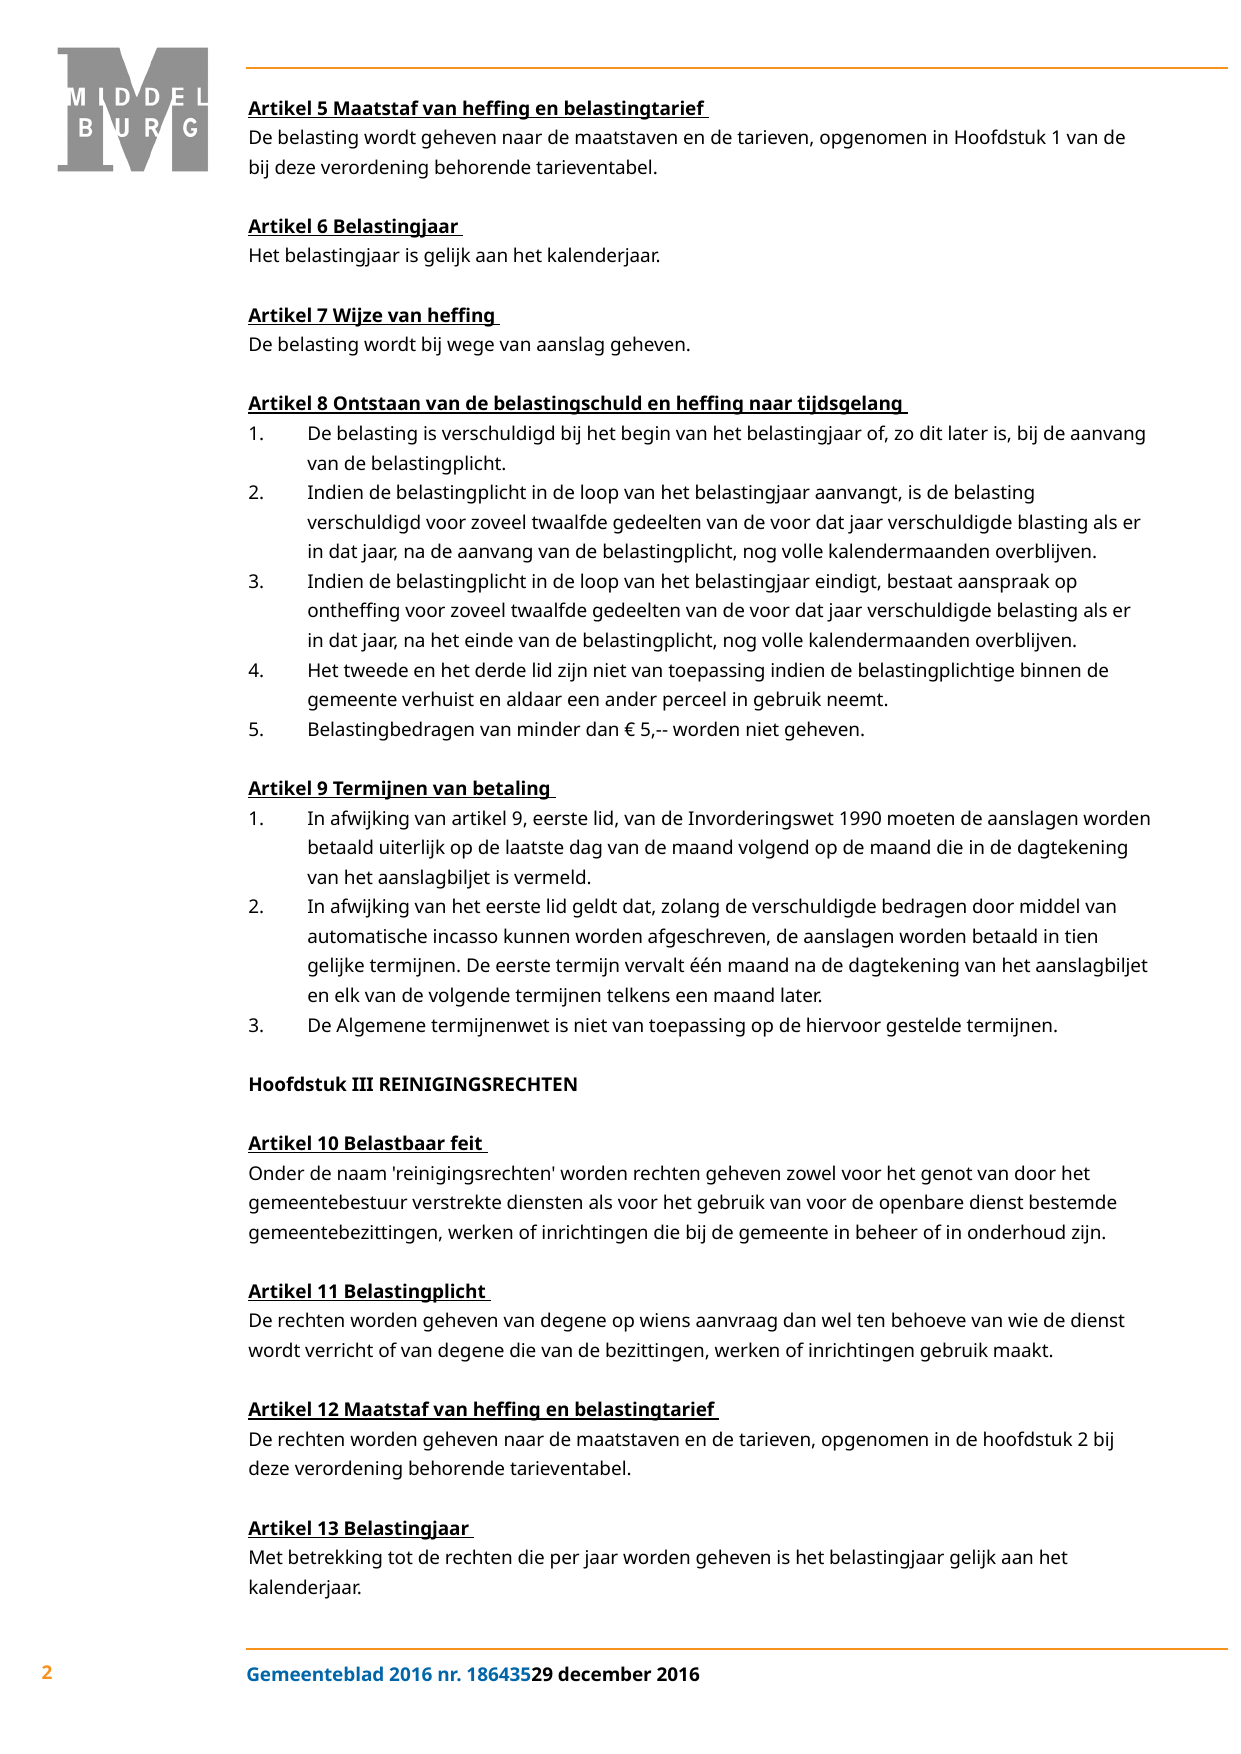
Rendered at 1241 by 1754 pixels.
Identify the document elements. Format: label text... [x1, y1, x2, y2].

text Artikel 5 Maatstaf van heffing en belastingtarief [248, 95, 1152, 121]
text Artikel 8 Ontstaan van de belastingschuld en heffing naar tijdsgelang [248, 391, 1152, 416]
list In afwijking van artikel 9, eerste lid, van de Invorderingswet 1990 moeten de aanslagen worden betaald uiterlijk op de laatste dag van de maand volgend op de maand die in de dagtekening van het aanslagbiljet is vermeld. [248, 805, 1152, 890]
text De belasting wordt geheven naar de maatstaven en de tarieven, opgenomen in Hoofdstuk 1 van de bij deze verordening behorende tarieventabel. [248, 124, 1152, 180]
text De rechten worden geheven naar de maatstaven en de tarieven, opgenomen in de hoofdstuk 2 bij deze verordening behorende tarieventabel. [248, 1426, 1152, 1481]
list Indien de belastingplicht in de loop van het belastingjaar eindigt, bestaat aanspraak op ontheffing voor zoveel twaalfde gedeelten van de voor dat jaar verschuldigde belasting als er in dat jaar, na het einde van de belastingplicht, nog volle kalendermaanden overblijven. [248, 568, 1152, 653]
text Hoofdstuk III REINIGINGSRECHTEN [248, 1071, 1152, 1097]
text Onder de naam 'reinigingsrechten' worden rechten geheven zowel voor het genot van door het gemeentebestuur verstrekte diensten als voor het gebruik van voor de openbare dienst bestemde gemeentebezittingen, werken of inrichtingen die bij de gemeente in beheer of in onderhoud zijn. [248, 1160, 1152, 1245]
list Indien de belastingplicht in de loop van het belastingjaar aanvangt, is de belasting verschuldigd voor zoveel twaalfde gedeelten van de voor dat jaar verschuldigde blasting als er in dat jaar, na de aanvang van de belastingplicht, nog volle kalendermaanden overblijven. [248, 479, 1152, 564]
list Het tweede en het derde lid zijn niet van toepassing indien de belastingplichtige binnen de gemeente verhuist en aldaar een ander perceel in gebruik neemt. [248, 657, 1152, 712]
text Artikel 10 Belastbaar feit [248, 1130, 1152, 1156]
text Artikel 12 Maatstaf van heffing en belastingtarief [248, 1396, 1152, 1422]
text Artikel 6 Belastingjaar [248, 213, 1152, 239]
text Artikel 7 Wijze van heffing [248, 302, 1152, 328]
list De Algemene termijnenwet is niet van toepassing op de hiervoor gestelde termijnen. [248, 1012, 1152, 1038]
text Artikel 9 Termijnen van betaling [248, 775, 1152, 801]
text De belasting wordt bij wege van aanslag geheven. [248, 331, 1152, 357]
text De rechten worden geheven van degene op wiens aanvraag dan wel ten behoeve van wie de dienst wordt verricht of van degene die van de bezittingen, werken of inrichtingen gebruik maakt. [248, 1308, 1152, 1363]
list In afwijking van het eerste lid geldt dat, zolang de verschuldigde bedragen door middel van automatische incasso kunnen worden afgeschreven, de aanslagen worden betaald in tien gelijke termijnen. De eerste termijn vervalt één maand na de dagtekening van het aanslagbiljet en elk van de volgende termijnen telkens een maand later. [248, 893, 1152, 1008]
picture [41, 47, 231, 172]
text Artikel 13 Belastingjaar [248, 1515, 1152, 1541]
list De belasting is verschuldigd bij het begin van het belastingjaar of, zo dit later is, bij de aanvang van de belastingplicht. [248, 420, 1152, 476]
text Met betrekking tot de rechten die per jaar worden geheven is het belastingjaar gelijk aan het kalenderjaar. [248, 1544, 1152, 1600]
text Artikel 11 Belastingplicht [248, 1278, 1152, 1304]
list Belastingbedragen van minder dan € 5,-- worden niet geheven. [248, 716, 1152, 742]
text Het belastingjaar is gelijk aan het kalenderjaar. [248, 243, 1152, 268]
